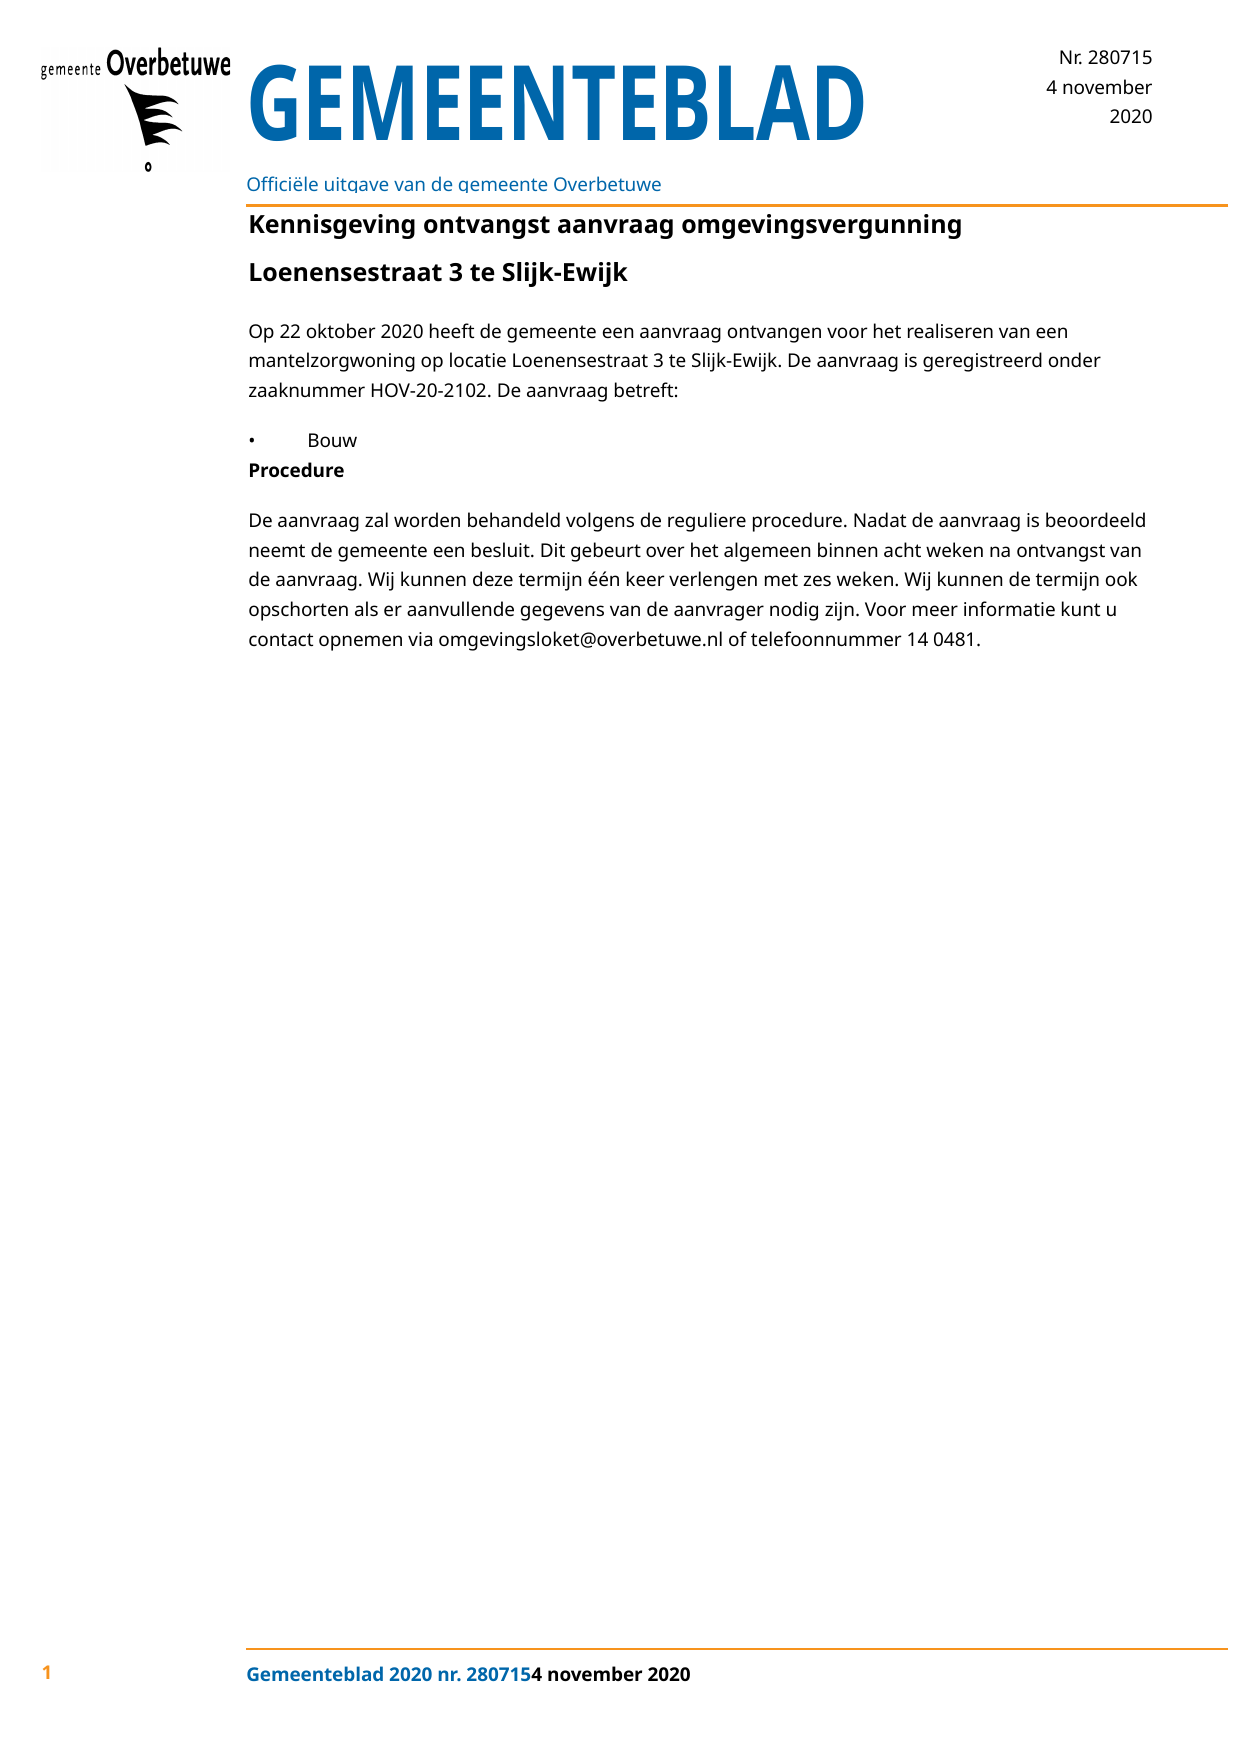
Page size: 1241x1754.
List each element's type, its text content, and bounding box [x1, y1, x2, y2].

list Bouw [248, 427, 1152, 453]
text Kennisgeving ontvangst aanvraag omgevingsvergunning Loenensestraat 3 te Slijk-Ewijk [248, 207, 1152, 288]
text Op 22 oktober 2020 heeft de gemeente een aanvraag ontvangen voor het realiseren van een mantelzorgwoning op locatie Loenensestraat 3 te Slijk-Ewijk. De aanvraag is geregistreerd onder zaaknummer HOV-20-2102. De aanvraag betreft: [248, 318, 1152, 403]
text De aanvraag zal worden behandeld volgens de reguliere procedure. Nadat de aanvraag is beoordeeld neemt de gemeente een besluit. Dit gebeurt over het algemeen binnen acht weken na ontvangst van de aanvraag. Wij kunnen deze termijn één keer verlengen met zes weken. Wij kunnen de termijn ook opschorten als er aanvullende gegevens van de aanvrager nodig zijn. Voor meer informatie kunt u contact opnemen via omgevingsloket@overbetuwe.nl of telefoonnummer 14 0481. [248, 507, 1152, 652]
picture [41, 47, 231, 172]
text Procedure [248, 457, 1152, 483]
